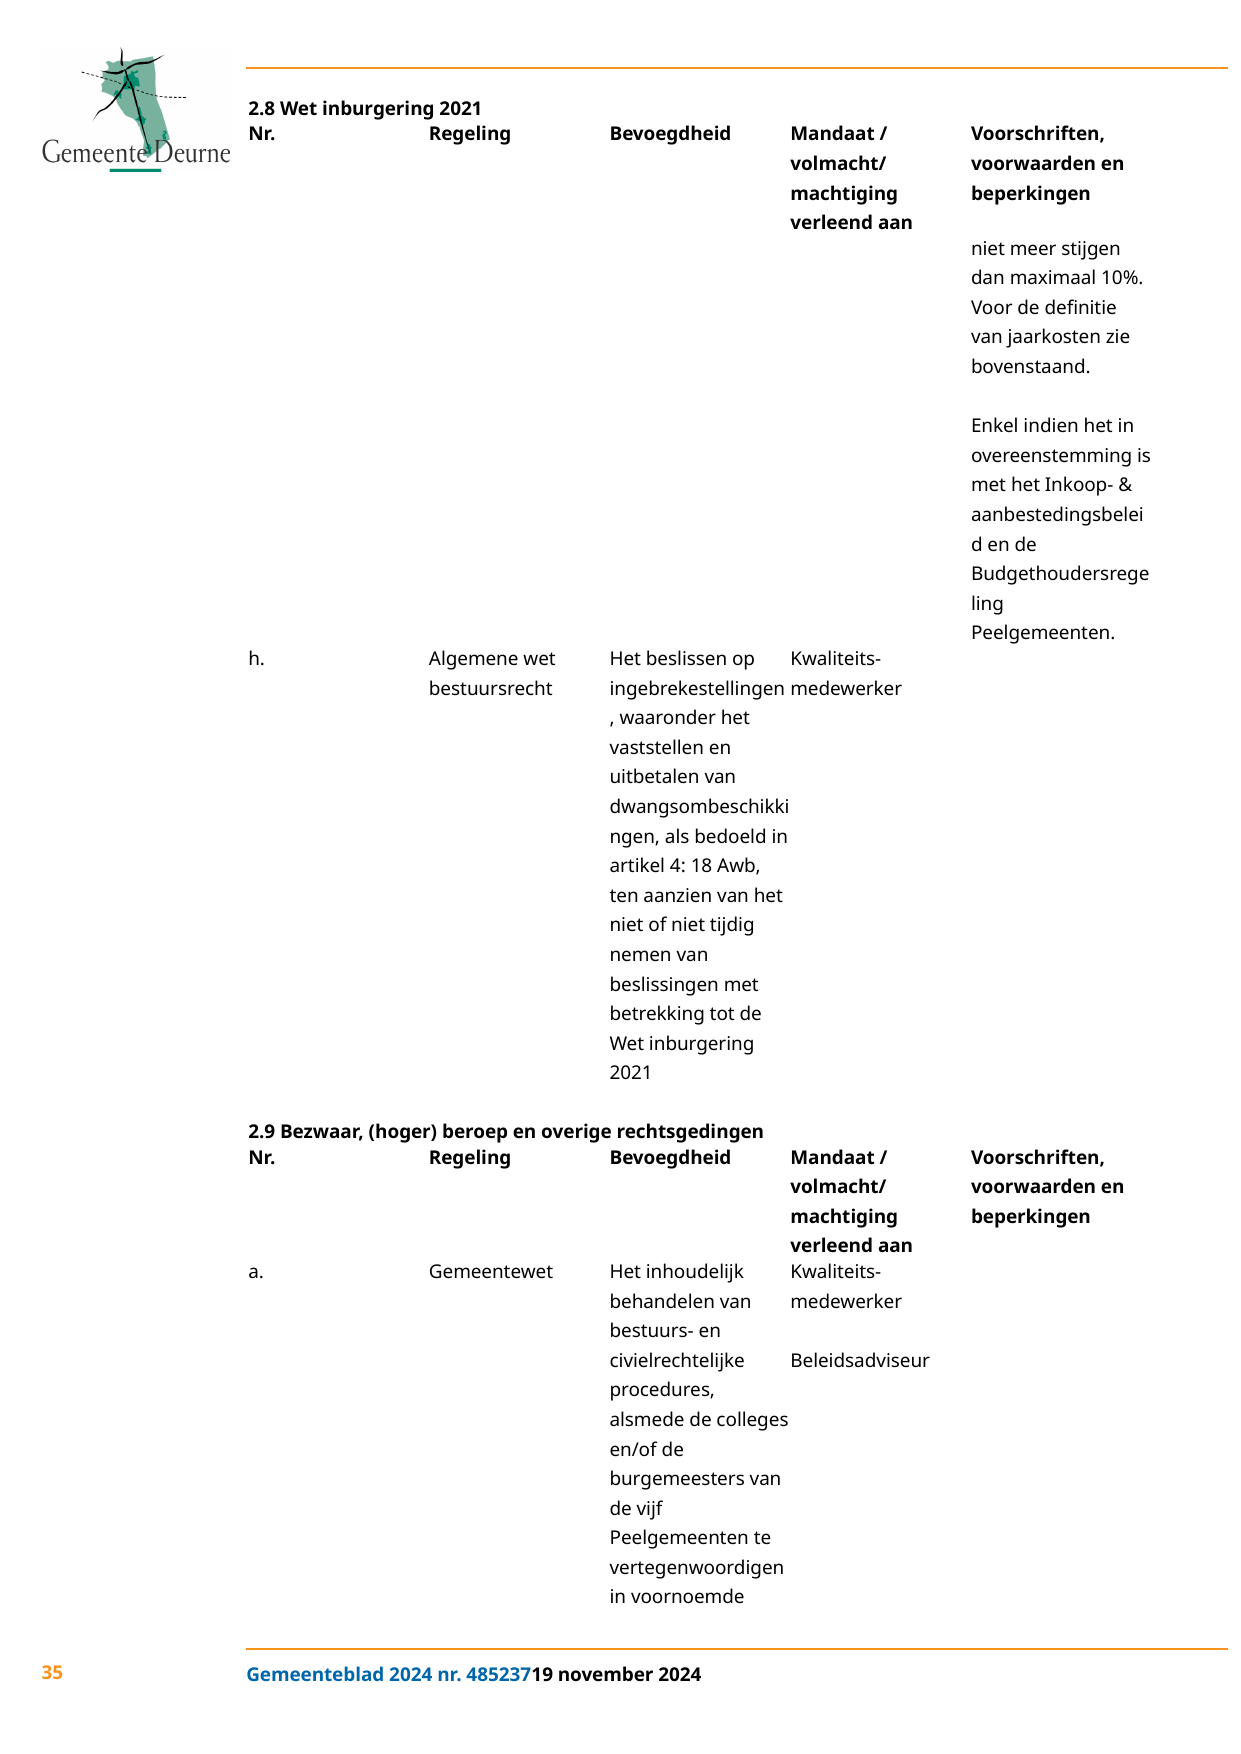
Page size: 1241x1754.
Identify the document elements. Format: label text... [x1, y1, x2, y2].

table_cell Voorschriften, voorwaarden en beperkingen [971, 1144, 1152, 1258]
table_cell Het beslissen op ingebrekestellingen, waaronder het vaststellen en uitbetalen van dwangsombeschikkingen, als bedoeld in artikel 4: 18 Awb, ten aanzien van het niet of niet tijdig nemen van beslissingen met betrekking tot de Wet inburgering 2021 [609, 645, 790, 1085]
table_cell Kwaliteits-medewerker Beleidsadviseur [790, 1258, 971, 1609]
table_cell [429, 235, 609, 645]
table_cell Bevoegdheid [609, 1144, 790, 1258]
table_cell Mandaat / volmacht/ machtiging verleend aan [790, 1144, 971, 1258]
table_cell Regeling [429, 1144, 609, 1258]
table_cell [609, 235, 790, 645]
table_cell Voorschriften, voorwaarden en beperkingen [971, 121, 1152, 235]
table_cell Nr. [248, 121, 429, 235]
table_cell [790, 235, 971, 645]
table_cell niet meer stijgen dan maximaal 10%. Voor de definitie van jaarkosten zie bovenstaand. Enkel indien het in overeenstemming is met het Inkoop- & aanbestedingsbeleid en de Budgethoudersregeling Peelgemeenten. [971, 235, 1152, 645]
table_cell [971, 645, 1152, 1085]
table_cell Gemeentewet [429, 1258, 609, 1609]
table_cell Het inhoudelijk behandelen van bestuurs- en civielrechtelijke procedures, alsmede de colleges en/of de burgemeesters van de vijf Peelgemeenten te vertegenwoordigen in voornoemde [609, 1258, 790, 1609]
table_cell Nr. [248, 1144, 429, 1258]
table_cell Algemene wet bestuursrecht [429, 645, 609, 1085]
table_header 2.9 Bezwaar, (hoger) beroep en overige rechtsgedingen [248, 1118, 1152, 1144]
table_cell [971, 1258, 1152, 1609]
picture [41, 47, 231, 172]
table_cell h. [248, 645, 429, 1085]
table_cell a. [248, 1258, 429, 1609]
table_cell Mandaat / volmacht/ machtiging verleend aan [790, 121, 971, 235]
table_cell Regeling [429, 121, 609, 235]
table_cell Kwaliteits-medewerker [790, 645, 971, 1085]
table_cell Bevoegdheid [609, 121, 790, 235]
table_cell [248, 235, 429, 645]
table_header 2.8 Wet inburgering 2021 [248, 95, 1152, 121]
